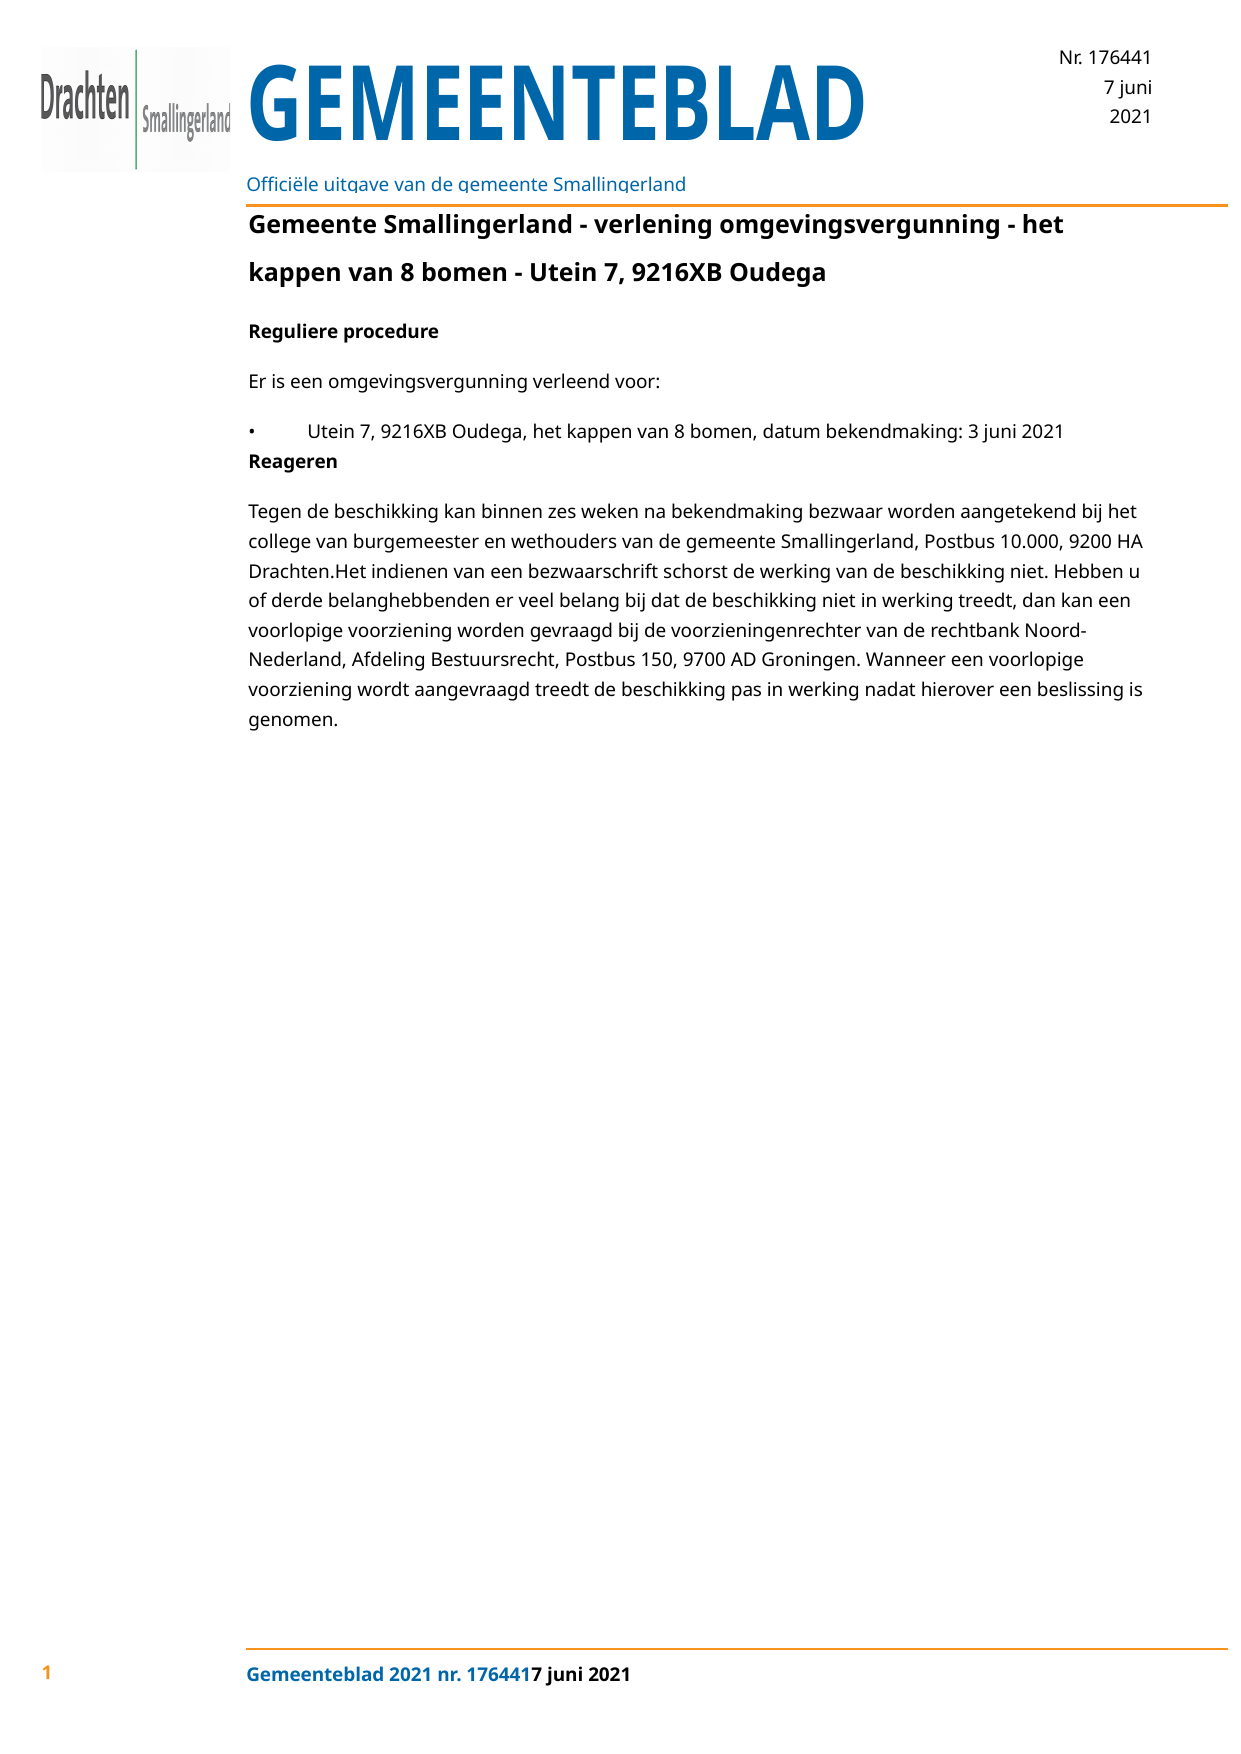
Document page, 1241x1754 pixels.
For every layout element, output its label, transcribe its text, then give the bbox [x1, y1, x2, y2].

text Reguliere procedure [248, 318, 1152, 344]
picture [41, 47, 231, 172]
text Tegen de beschikking kan binnen zes weken na bekendmaking bezwaar worden aangetekend bij het college van burgemeester en wethouders van de gemeente Smallingerland, Postbus 10.000, 9200 HA Drachten.Het indienen van een bezwaarschrift schorst de werking van de beschikking niet. Hebben u of derde belanghebbenden er veel belang bij dat de beschikking niet in werking treedt, dan kan een voorlopige voorziening worden gevraagd bij de voorzieningenrechter van de rechtbank Noord-Nederland, Afdeling Bestuursrecht, Postbus 150, 9700 AD Groningen. Wanneer een voorlopige voorziening wordt aangevraagd treedt de beschikking pas in werking nadat hierover een beslissing is genomen. [248, 499, 1152, 732]
text Reageren [248, 448, 1152, 474]
text Gemeente Smallingerland - verlening omgevingsvergunning - het kappen van 8 bomen - Utein 7, 9216XB Oudega [248, 207, 1152, 288]
text Er is een omgevingsvergunning verleend voor: [248, 368, 1152, 394]
list Utein 7, 9216XB Oudega, het kappen van 8 bomen, datum bekendmaking: 3 juni 2021 [248, 419, 1152, 444]
